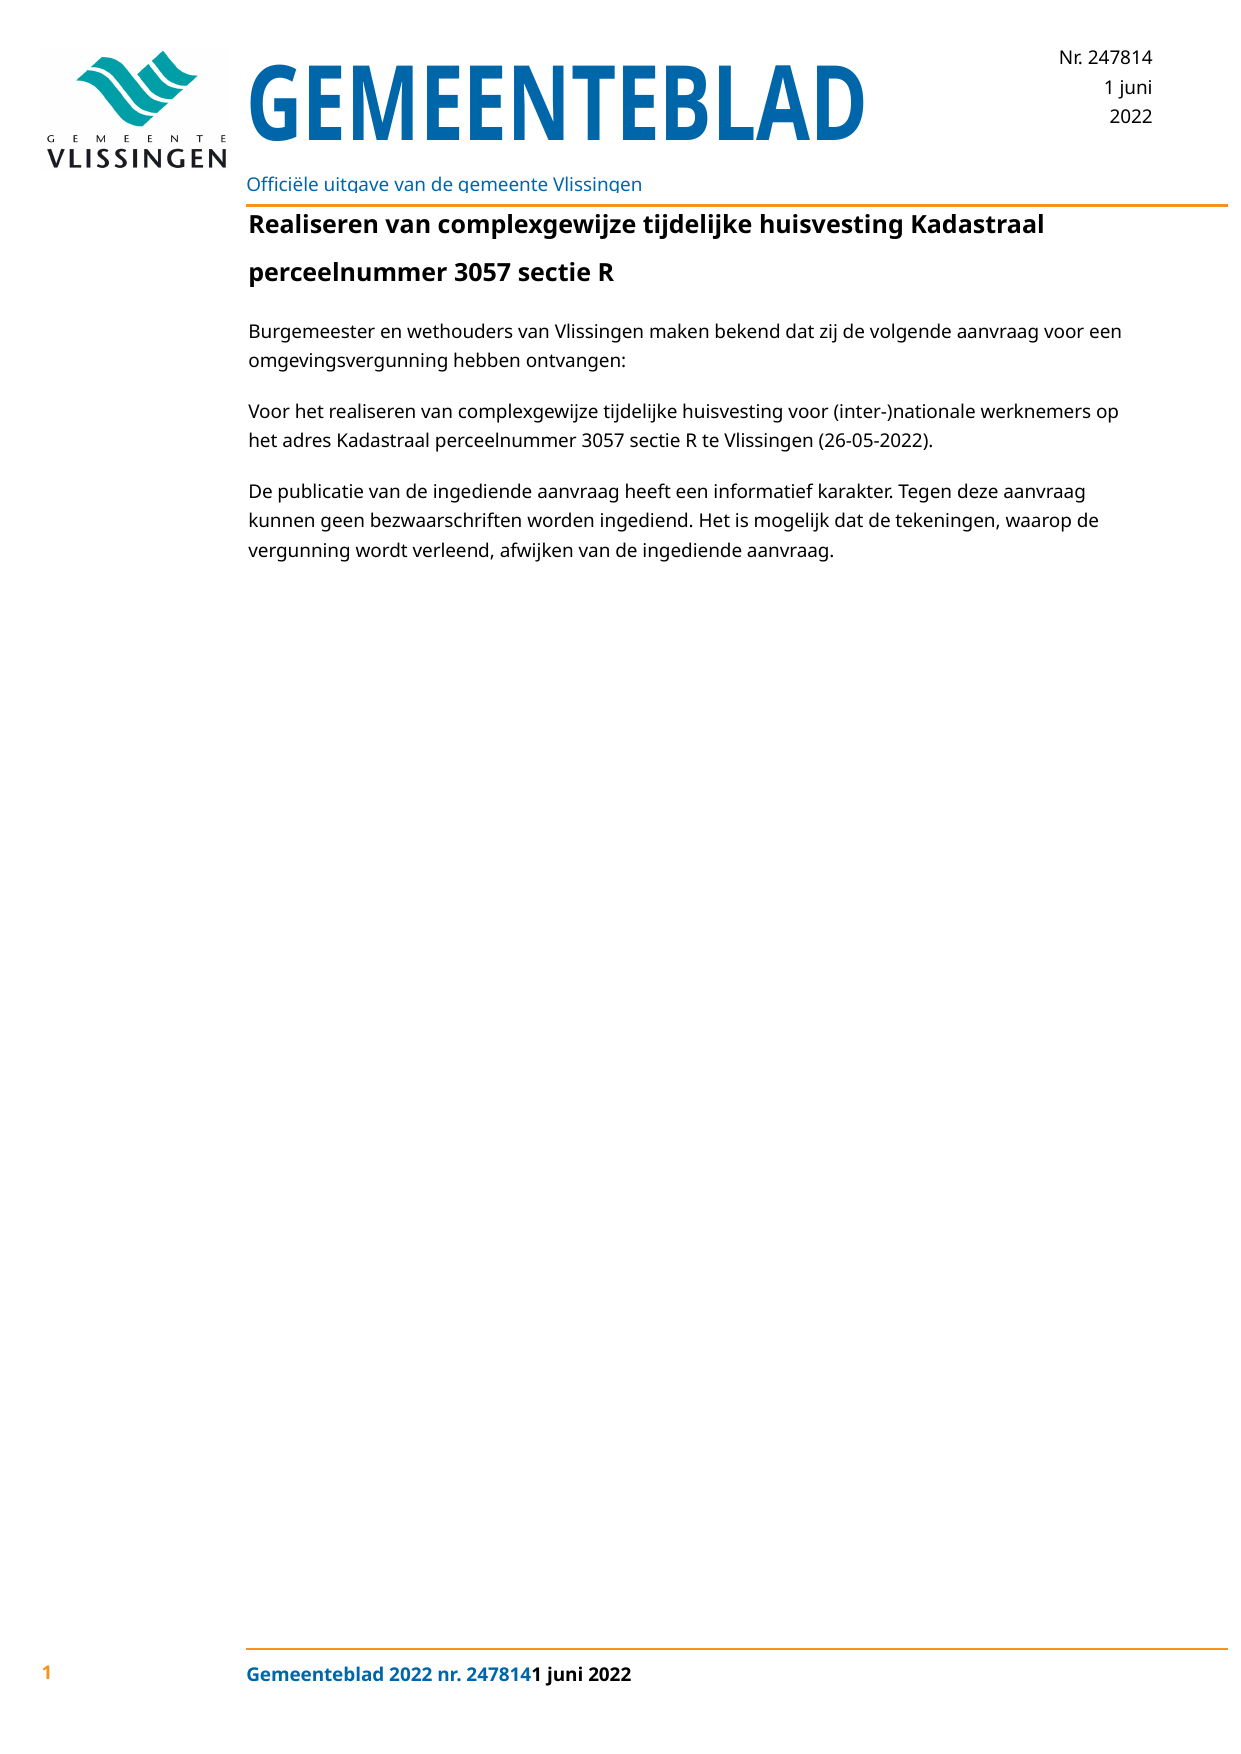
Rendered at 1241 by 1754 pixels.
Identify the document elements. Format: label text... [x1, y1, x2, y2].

text De publicatie van de ingediende aanvraag heeft een informatief karakter. Tegen deze aanvraag kunnen geen bezwaarschriften worden ingediend. Het is mogelijk dat de tekeningen, waarop de vergunning wordt verleend, afwijken van de ingediende aanvraag. [248, 478, 1152, 563]
text Voor het realiseren van complexgewijze tijdelijke huisvesting voor (inter-)nationale werknemers op het adres Kadastraal perceelnummer 3057 sectie R te Vlissingen (26-05-2022). [248, 398, 1152, 453]
text Realiseren van complexgewijze tijdelijke huisvesting Kadastraal perceelnummer 3057 sectie R [248, 207, 1152, 288]
picture [41, 47, 231, 172]
text Burgemeester en wethouders van Vlissingen maken bekend dat zij de volgende aanvraag voor een omgevingsvergunning hebben ontvangen: [248, 318, 1152, 373]
